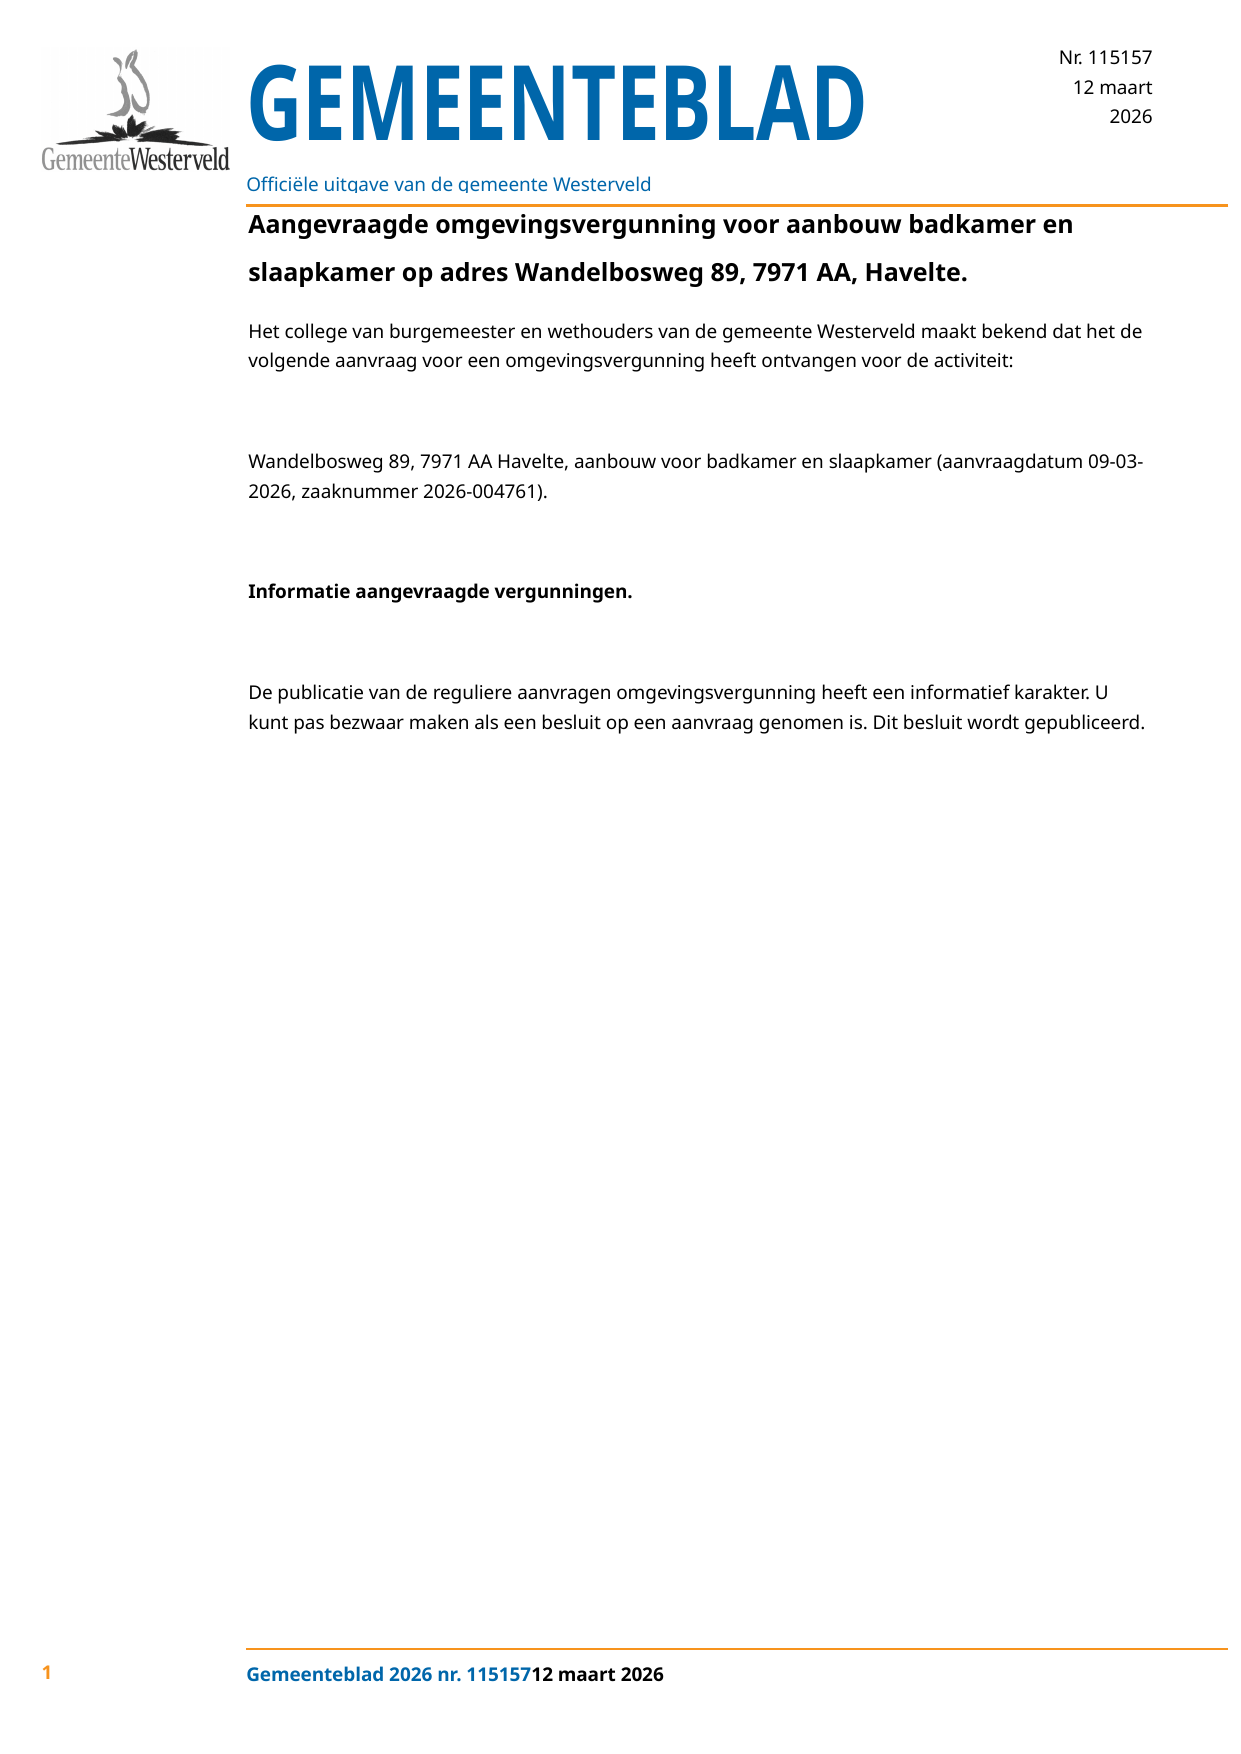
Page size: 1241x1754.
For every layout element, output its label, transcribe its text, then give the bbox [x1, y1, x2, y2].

text Wandelbosweg 89, 7971 AA Havelte, aanbouw voor badkamer en slaapkamer (aanvraagdatum 09-03-2026, zaaknummer 2026-004761). [248, 448, 1152, 504]
text De publicatie van de reguliere aanvragen omgevingsvergunning heeft een informatief karakter. U kunt pas bezwaar maken als een besluit op een aanvraag genomen is. Dit besluit wordt gepubliceerd. [248, 679, 1152, 735]
picture [41, 47, 231, 172]
text Het college van burgemeester en wethouders van de gemeente Westerveld maakt bekend dat het de volgende aanvraag voor een omgevingsvergunning heeft ontvangen voor de activiteit: [248, 318, 1152, 373]
text Informatie aangevraagde vergunningen. [248, 579, 1152, 604]
text Aangevraagde omgevingsvergunning voor aanbouw badkamer en slaapkamer op adres Wandelbosweg 89, 7971 AA, Havelte. [248, 207, 1152, 288]
